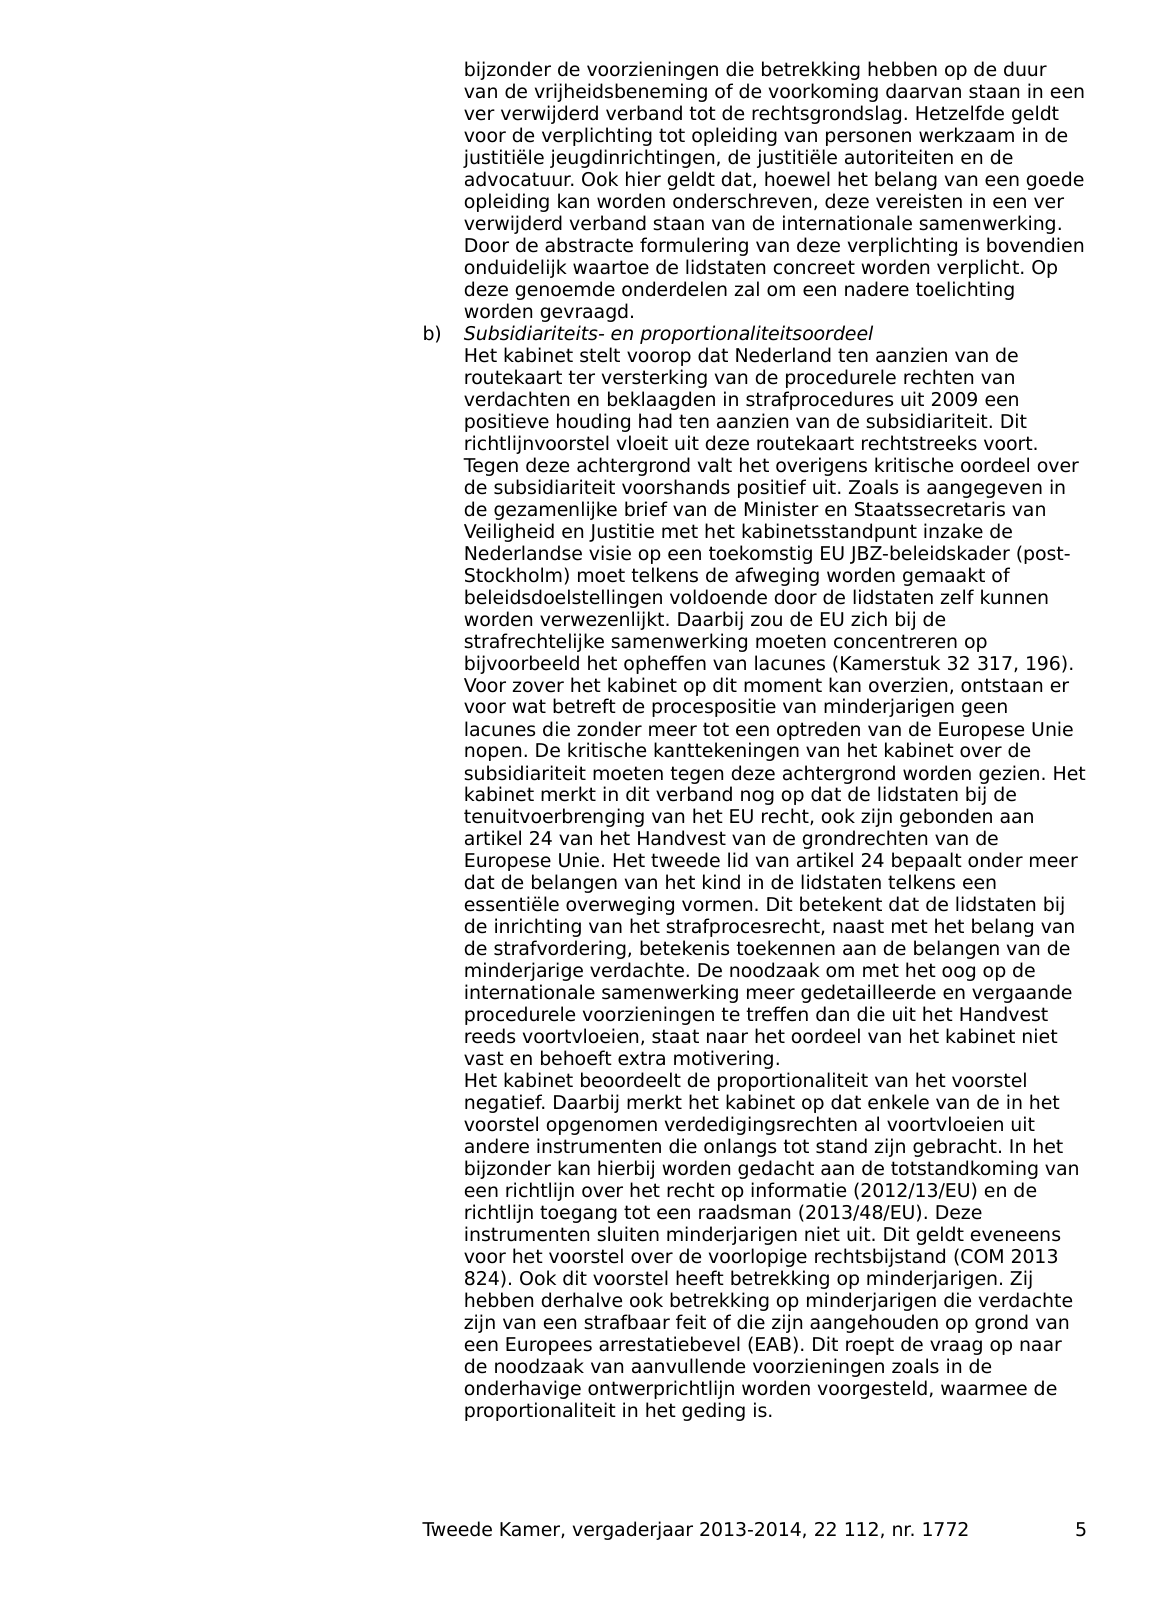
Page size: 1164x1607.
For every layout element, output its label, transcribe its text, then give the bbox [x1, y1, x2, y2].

text bijzonder de voorzieningen die betrekking hebben op de duur van de vrijheidsbeneming of de voorkoming daarvan staan in een ver verwijderd verband tot de rechtsgrondslag. Hetzelfde geldt voor de verplichting tot opleiding van personen werkzaam in de justitiële jeugdinrichtingen, de justitiële autoriteiten en de advocatuur. Ook hier geldt dat, hoewel het belang van een goede opleiding kan worden onderschreven, deze vereisten in een ver verwijderd verband staan van de internationale samenwerking. Door de abstracte formulering van deze verplichting is bovendien onduidelijk waartoe de lidstaten concreet worden verplicht. Op deze genoemde onderdelen zal om een nadere toelichting worden gevraagd. [464, 59, 1087, 323]
text Het kabinet stelt voorop dat Nederland ten aanzien van de routekaart ter versterking van de procedurele rechten van verdachten en beklaagden in strafprocedures uit 2009 een positieve houding had ten aanzien van de subsidiariteit. Dit richtlijnvoorstel vloeit uit deze routekaart rechtstreeks voort. Tegen deze achtergrond valt het overigens kritische oordeel over de subsidiariteit voorshands positief uit. Zoals is aangegeven in de gezamenlijke brief van de Minister en Staatssecretaris van Veiligheid en Justitie met het kabinetsstandpunt inzake de Nederlandse visie op een toekomstig EU JBZ-beleidskader (post-Stockholm) moet telkens de afweging worden gemaakt of beleidsdoelstellingen voldoende door de lidstaten zelf kunnen worden verwezenlijkt. Daarbij zou de EU zich bij de strafrechtelijke samenwerking moeten concentreren op bijvoorbeeld het opheffen van lacunes (Kamerstuk 32 317, 196). Voor zover het kabinet op dit moment kan overzien, ontstaan er voor wat betreft de procespositie van minderjarigen geen lacunes die zonder meer tot een optreden van de Europese Unie nopen. De kritische kanttekeningen van het kabinet over de subsidiariteit moeten tegen deze achtergrond worden gezien. Het kabinet merkt in dit verband nog op dat de lidstaten bij de tenuitvoerbrenging van het EU recht, ook zijn gebonden aan artikel 24 van het Handvest van de grondrechten van de Europese Unie. Het tweede lid van artikel 24 bepaalt onder meer dat de belangen van het kind in de lidstaten telkens een essentiële overweging vormen. Dit betekent dat de lidstaten bij de inrichting van het strafprocesrecht, naast met het belang van de strafvordering, betekenis toekennen aan de belangen van de minderjarige verdachte. De noodzaak om met het oog op de internationale samenwerking meer gedetailleerde en vergaande procedurele voorzieningen te treffen dan die uit het Handvest reeds voortvloeien, staat naar het oordeel van het kabinet niet vast en behoeft extra motivering. [464, 345, 1087, 1070]
text b) Subsidiariteits- en proportionaliteitsoordeel [422, 323, 1087, 345]
text Het kabinet beoordeelt de proportionaliteit van het voorstel negatief. Daarbij merkt het kabinet op dat enkele van de in het voorstel opgenomen verdedigingsrechten al voortvloeien uit andere instrumenten die onlangs tot stand zijn gebracht. In het bijzonder kan hierbij worden gedacht aan de totstandkoming van een richtlijn over het recht op informatie (2012/13/EU) en de richtlijn toegang tot een raadsman (2013/48/EU). Deze instrumenten sluiten minderjarigen niet uit. Dit geldt eveneens voor het voorstel over de voorlopige rechtsbijstand (COM 2013 824). Ook dit voorstel heeft betrekking op minderjarigen. Zij hebben derhalve ook betrekking op minderjarigen die verdachte zijn van een strafbaar feit of die zijn aangehouden op grond van een Europees arrestatiebevel (EAB). Dit roept de vraag op naar de noodzaak van aanvullende voorzieningen zoals in de onderhavige ontwerprichtlijn worden voorgesteld, waarmee de proportionaliteit in het geding is. [464, 1070, 1087, 1422]
